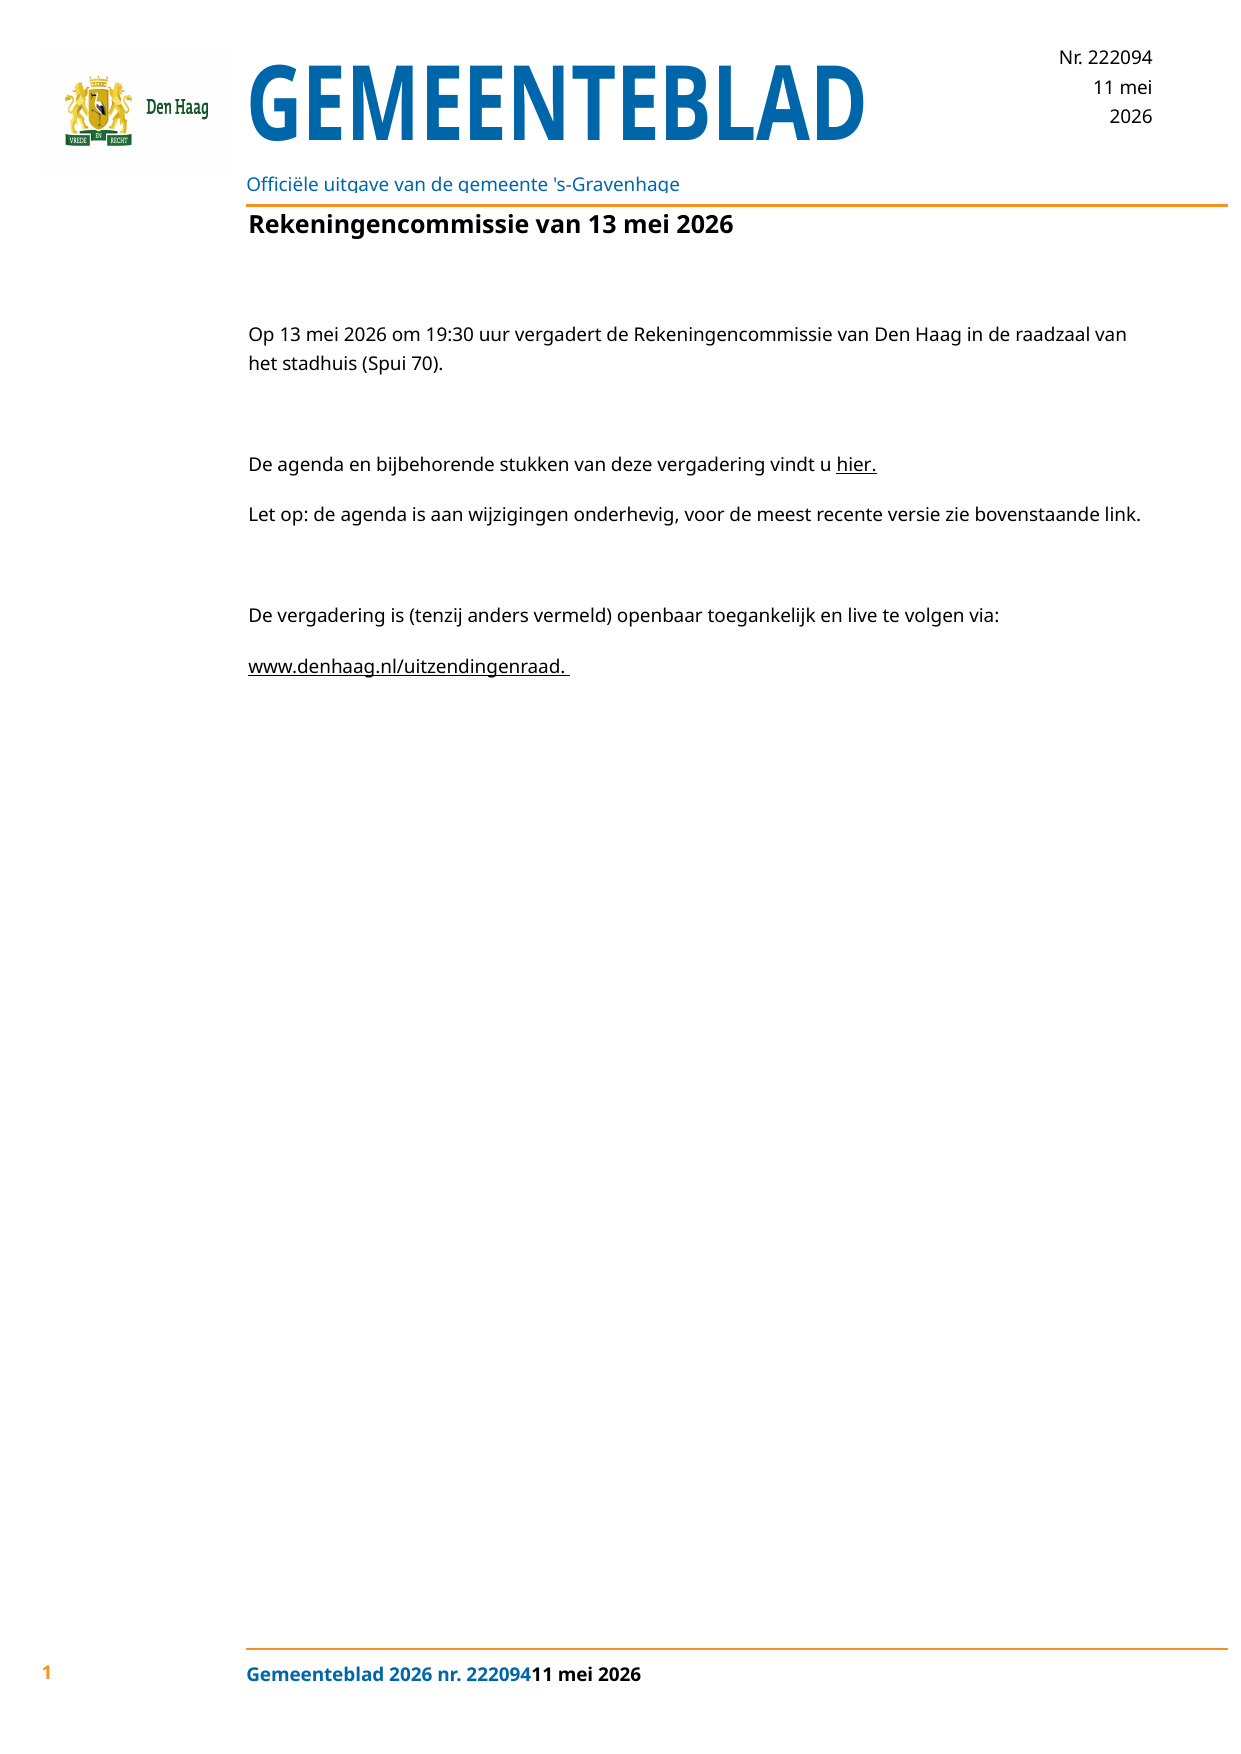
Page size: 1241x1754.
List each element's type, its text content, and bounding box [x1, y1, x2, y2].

text www.denhaag.nl/uitzendingenraad. [248, 653, 1152, 678]
text Rekeningencommissie van 13 mei 2026 [248, 207, 1152, 241]
text De agenda en bijbehorende stukken van deze vergadering vindt u hier. [248, 451, 1152, 477]
picture [41, 47, 231, 172]
text Let op: de agenda is aan wijzigingen onderhevig, voor de meest recente versie zie bovenstaande link. [248, 502, 1152, 527]
text Op 13 mei 2026 om 19:30 uur vergadert de Rekeningencommissie van Den Haag in de raadzaal van het stadhuis (Spui 70). [248, 321, 1152, 376]
text De vergadering is (tenzij anders vermeld) openbaar toegankelijk en live te volgen via: [248, 602, 1152, 628]
